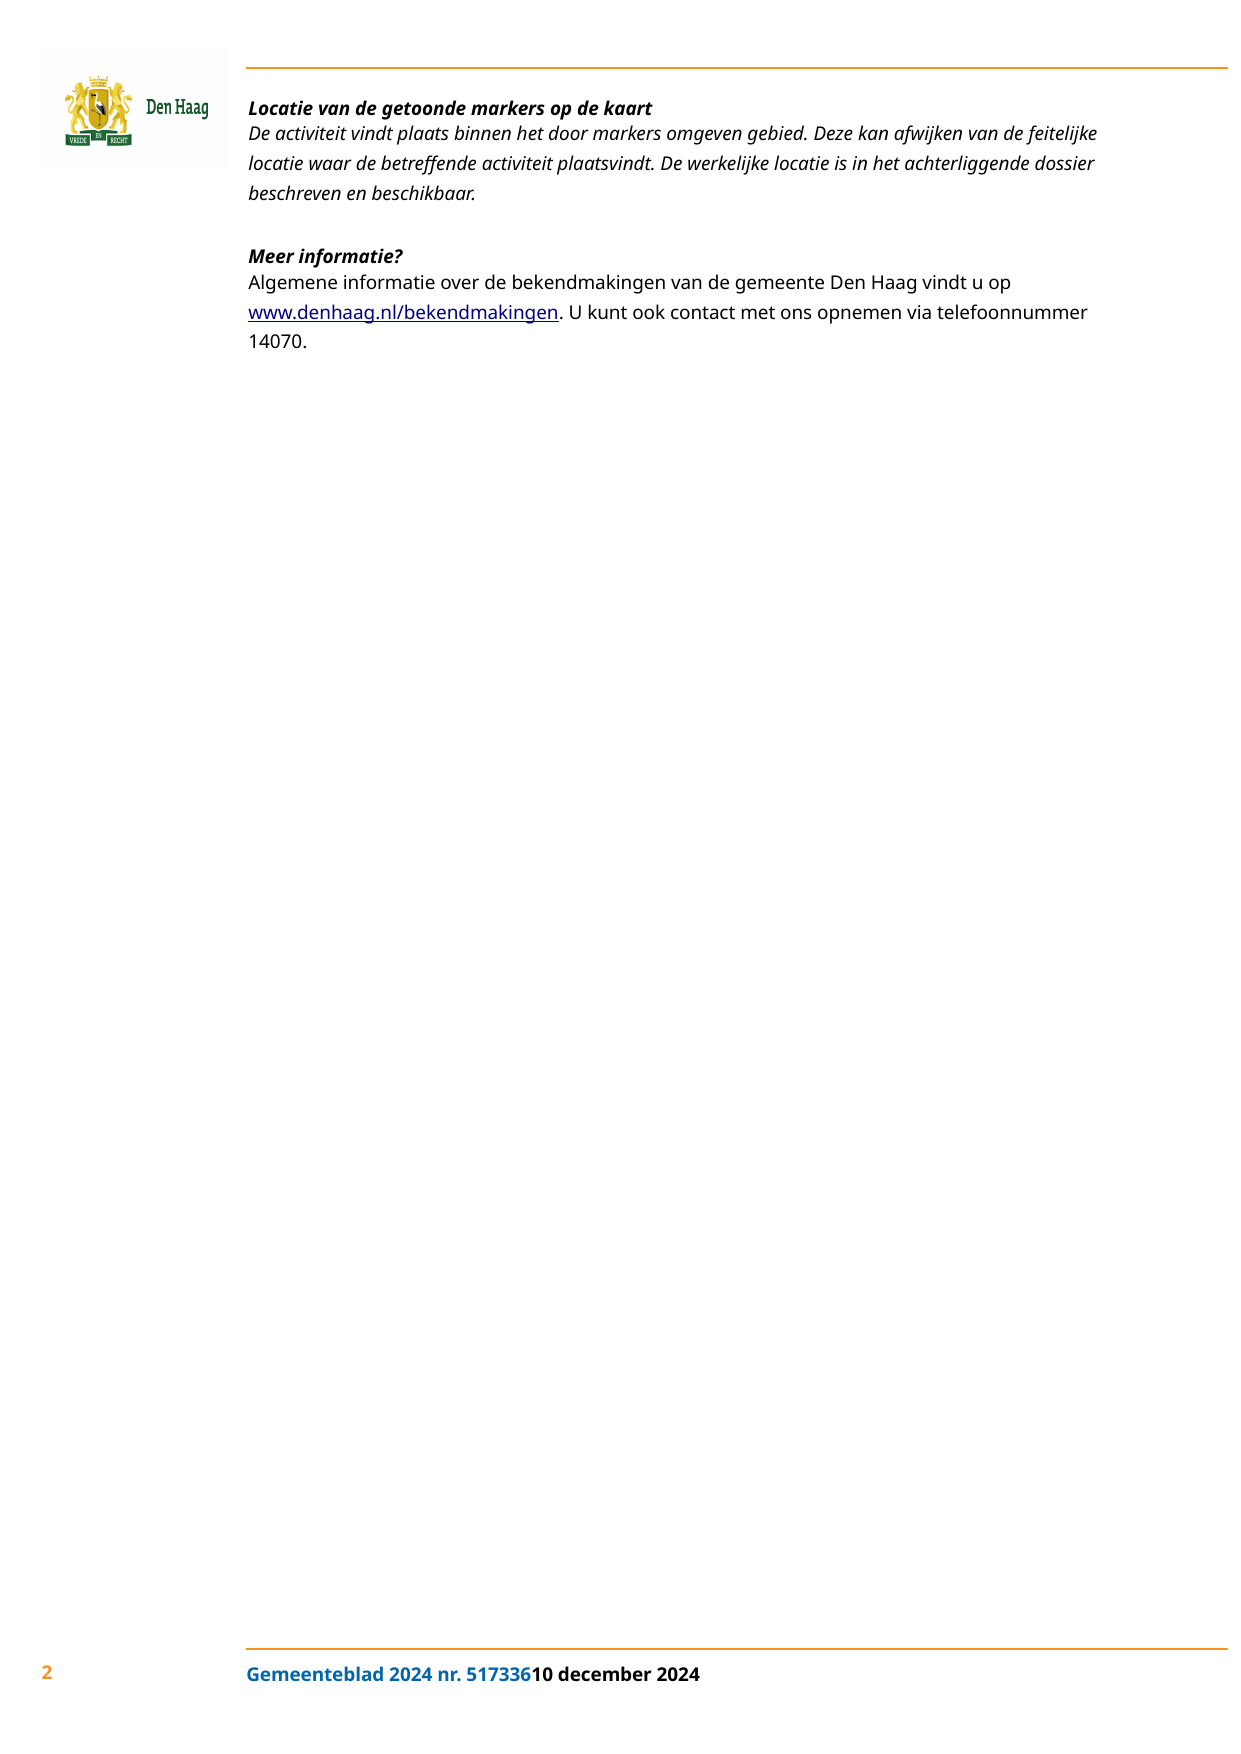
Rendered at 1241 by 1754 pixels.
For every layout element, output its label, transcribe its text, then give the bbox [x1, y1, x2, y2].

picture [41, 47, 231, 172]
text Meer informatie? [248, 244, 1152, 269]
text De activiteit vindt plaats binnen het door markers omgeven gebied. Deze kan afwijken van de feitelijke locatie waar de betreffende activiteit plaatsvindt. De werkelijke locatie is in het achterliggende dossier beschreven en beschikbaar. [248, 121, 1152, 205]
text Locatie van de getoonde markers op de kaart [248, 95, 1152, 121]
text Algemene informatie over de bekendmakingen van de gemeente Den Haag vindt u op www.denhaag.nl/bekendmakingen. U kunt ook contact met ons opnemen via telefoonnummer 14070. [248, 269, 1152, 354]
